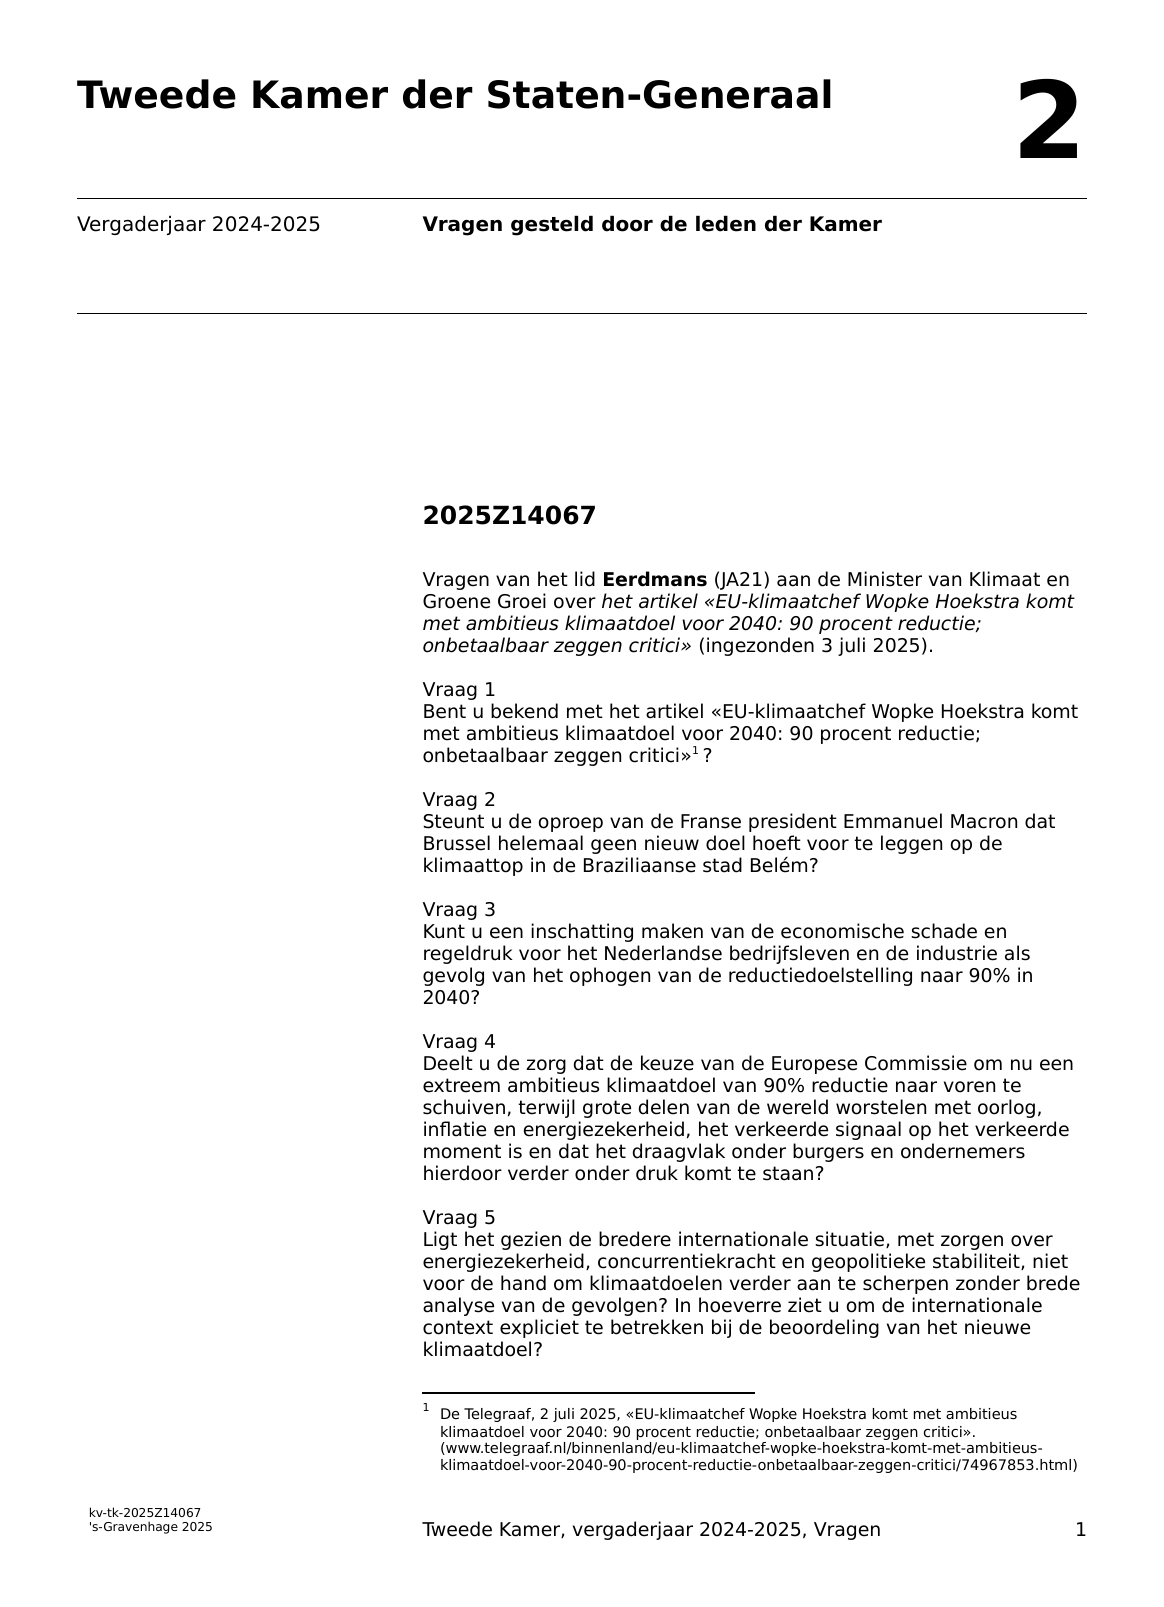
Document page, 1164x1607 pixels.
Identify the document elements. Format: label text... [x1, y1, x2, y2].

text Bent u bekend met het artikel «EU-klimaatchef Wopke Hoekstra komt met ambitieus klimaatdoel voor 2040: 90 procent reductie; onbetaalbaar zeggen critici»? [422, 701, 1087, 767]
text Steunt u de oproep van de Franse president Emmanuel Macron dat Brussel helemaal geen nieuw doel hoeft voor te leggen op de klimaattop in de Braziliaanse stad Belém? [422, 811, 1087, 877]
text Vraag 4 [422, 1031, 1087, 1053]
text Vraag 2 [422, 789, 1087, 811]
text Vraag 5 [422, 1207, 1087, 1229]
text Vraag 1 [422, 679, 1087, 701]
text Ligt het gezien de bredere internationale situatie, met zorgen over energiezekerheid, concurrentiekracht en geopolitieke stabiliteit, niet voor de hand om klimaatdoelen verder aan te scherpen zonder brede analyse van de gevolgen? In hoeverre ziet u om de internationale context expliciet te betrekken bij de beoordeling van het nieuwe klimaatdoel? [422, 1229, 1087, 1361]
text Kunt u een inschatting maken van de economische schade en regeldruk voor het Nederlandse bedrijfsleven en de industrie als gevolg van het ophogen van de reductiedoelstelling naar 90% in 2040? [422, 921, 1087, 1009]
text kv-tk-2025Z14067 [88, 1506, 323, 1520]
table_header 2 [886, 59, 1087, 198]
text Deelt u de zorg dat de keuze van de Europese Commissie om nu een extreem ambitieus klimaatdoel van 90% reductie naar voren te schuiven, terwijl grote delen van de wereld worstelen met oorlog, inflatie en energiezekerheid, het verkeerde signaal op het verkeerde moment is en dat het draagvlak onder burgers en ondernemers hierdoor verder onder druk komt te staan? [422, 1053, 1087, 1185]
text 's-Gravenhage 2025 [88, 1520, 323, 1534]
text Vragen van het lid Eerdmans (JA21) aan de Minister van Klimaat en Groene Groei over het artikel «EU-klimaatchef Wopke Hoekstra komt met ambitieus klimaatdoel voor 2040: 90 procent reductie; onbetaalbaar zeggen critici» (ingezonden 3 juli 2025). [422, 569, 1087, 657]
text Vraag 3 [422, 899, 1087, 921]
text De Telegraaf, 2 juli 2025, «EU-klimaatchef Wopke Hoekstra komt met ambitieus klimaatdoel voor 2040: 90 procent reductie; onbetaalbaar zeggen critici». (www.telegraaf.nl/binnenland/eu-klimaatchef-wopke-hoekstra-komt-met-ambitieus-klimaatdoel-voor-2040-90-procent-reductie-onbetaalbaar-zeggen-critici/74967853.html) [422, 1402, 1087, 1474]
table_cell Vragen gesteld door de leden der Kamer [422, 199, 1087, 313]
table_cell Vergaderjaar 2024-2025 [77, 199, 422, 313]
text 2025Z14067 [422, 501, 1087, 531]
table_header Tweede Kamer der Staten-Generaal [77, 59, 886, 198]
